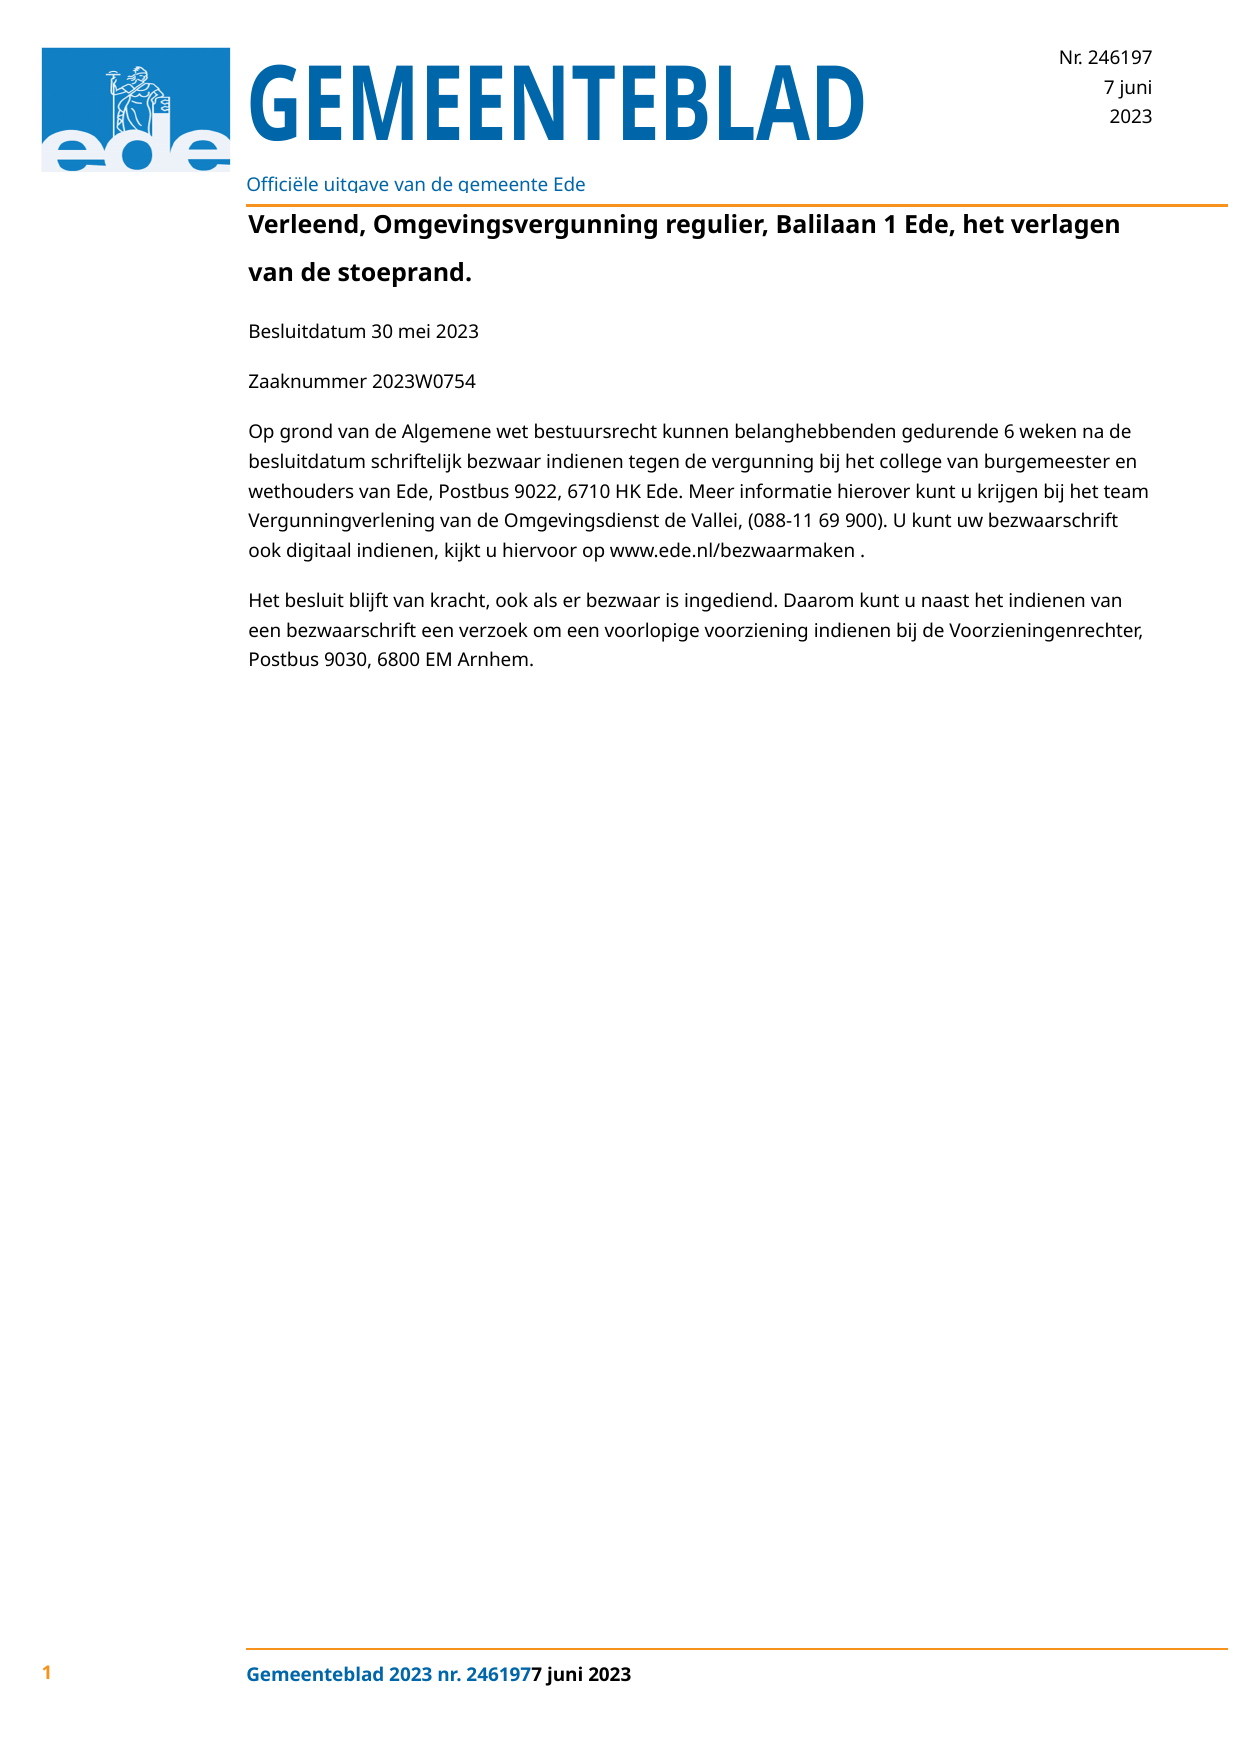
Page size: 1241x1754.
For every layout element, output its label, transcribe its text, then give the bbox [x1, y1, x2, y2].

text Op grond van de Algemene wet bestuursrecht kunnen belanghebbenden gedurende 6 weken na de besluitdatum schriftelijk bezwaar indienen tegen de vergunning bij het college van burgemeester en wethouders van Ede, Postbus 9022, 6710 HK Ede. Meer informatie hierover kunt u krijgen bij het team Vergunningverlening van de Omgevingsdienst de Vallei, (088-11 69 900). U kunt uw bezwaarschrift ook digitaal indienen, kijkt u hiervoor op www.ede.nl/bezwaarmaken . [248, 419, 1152, 563]
text Verleend, Omgevingsvergunning regulier, Balilaan 1 Ede, het verlagen van de stoeprand. [248, 207, 1152, 288]
text Het besluit blijft van kracht, ook als er bezwaar is ingediend. Daarom kunt u naast het indienen van een bezwaarschrift een verzoek om een voorlopige voorziening indienen bij de Voorzieningenrechter, Postbus 9030, 6800 EM Arnhem. [248, 587, 1152, 672]
text Besluitdatum 30 mei 2023 [248, 318, 1152, 344]
picture [41, 47, 231, 172]
text Zaaknummer 2023W0754 [248, 368, 1152, 394]
